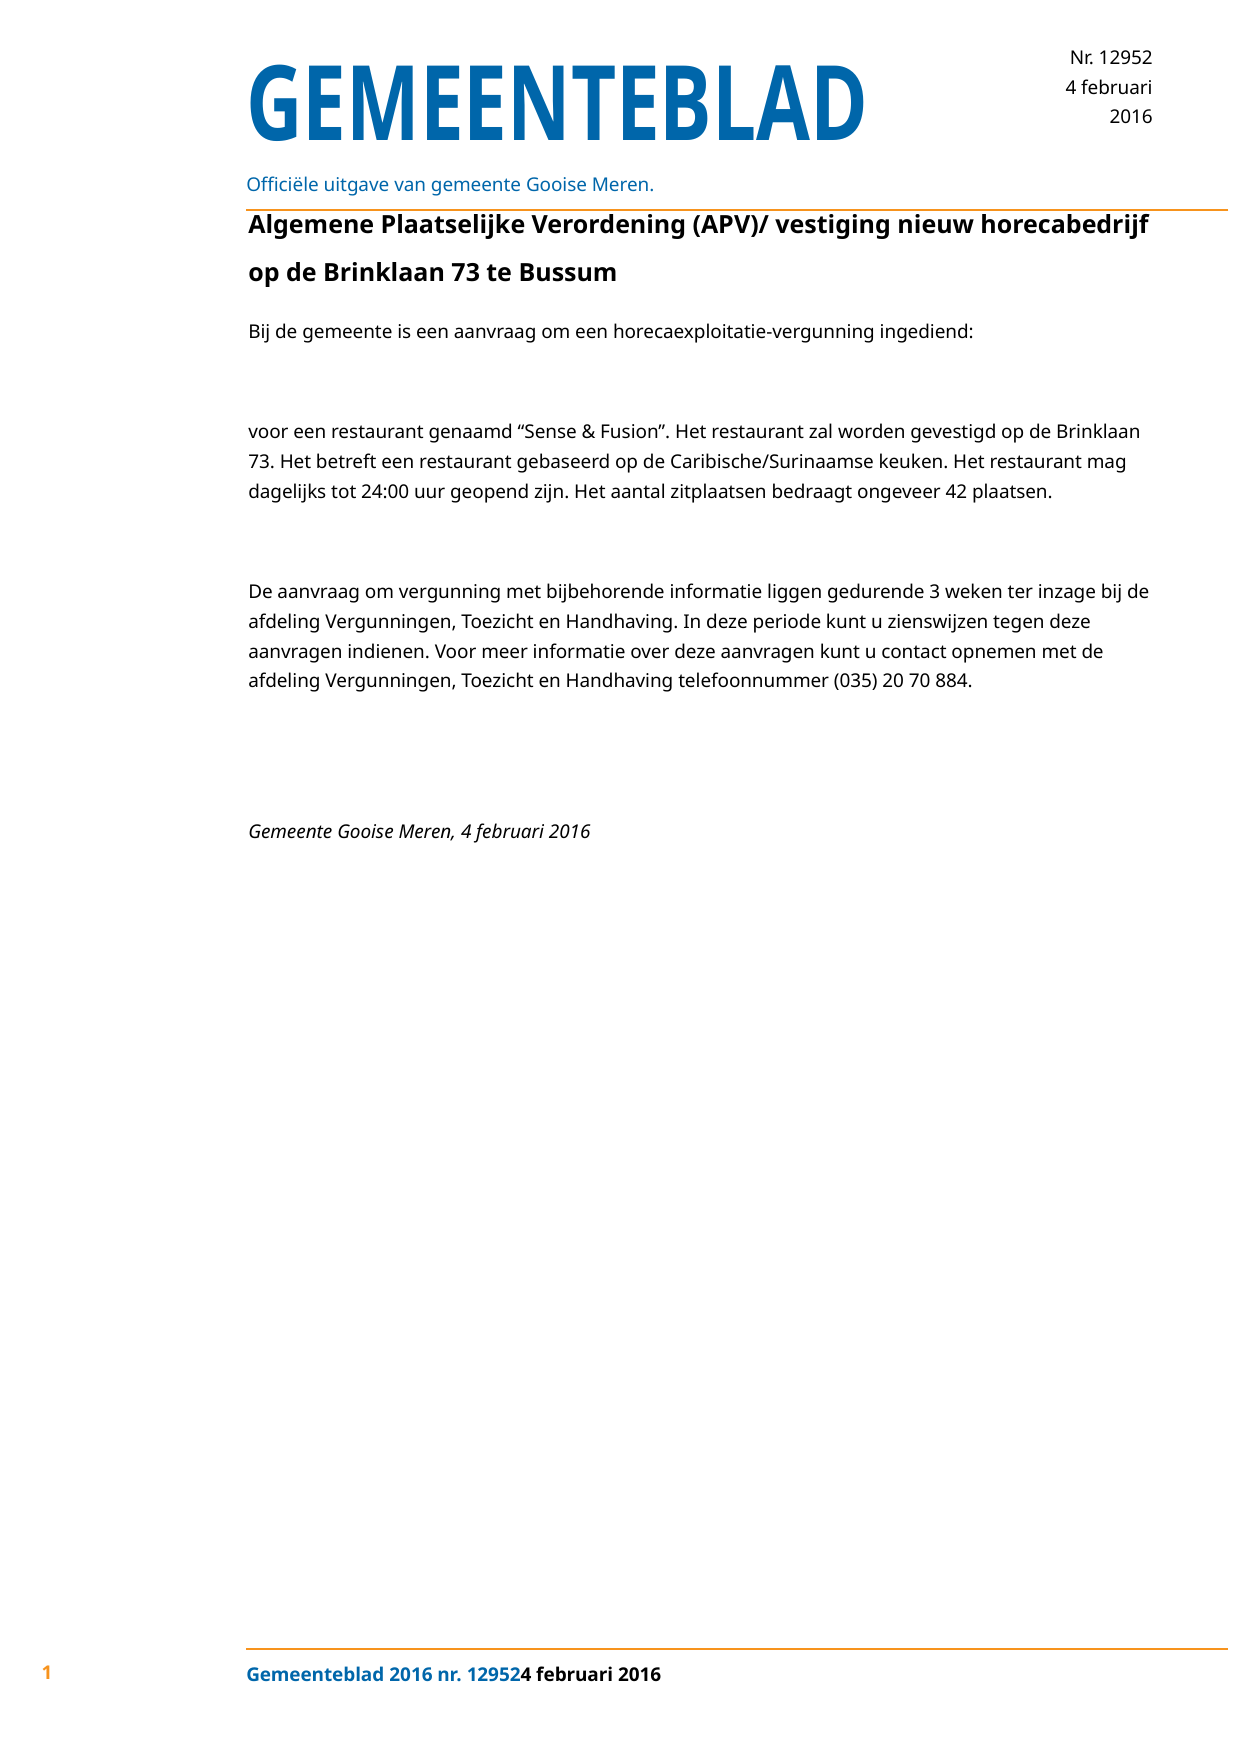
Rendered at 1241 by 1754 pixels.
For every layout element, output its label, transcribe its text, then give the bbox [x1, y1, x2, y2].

text De aanvraag om vergunning met bijbehorende informatie liggen gedurende 3 weken ter inzage bij de afdeling Vergunningen, Toezicht en Handhaving. In deze periode kunt u zienswijzen tegen deze aanvragen indienen. Voor meer informatie over deze aanvragen kunt u contact opnemen met de afdeling Vergunningen, Toezicht en Handhaving telefoonnummer (035) 20 70 884. [248, 579, 1152, 693]
text voor een restaurant genaamd “Sense & Fusion”. Het restaurant zal worden gevestigd op de Brinklaan 73. Het betreft een restaurant gebaseerd op de Caribische/Surinaamse keuken. Het restaurant mag dagelijks tot 24:00 uur geopend zijn. Het aantal zitplaatsen bedraagt ongeveer 42 plaatsen. [248, 419, 1152, 504]
picture [41, 47, 231, 172]
text Gemeente Gooise Meren, 4 februari 2016 [248, 819, 1152, 844]
text Algemene Plaatselijke Verordening (APV)/ vestiging nieuw horecabedrijf op de Brinklaan 73 te Bussum [248, 211, 1152, 288]
text Bij de gemeente is een aanvraag om een horecaexploitatie-vergunning ingediend: [248, 318, 1152, 344]
